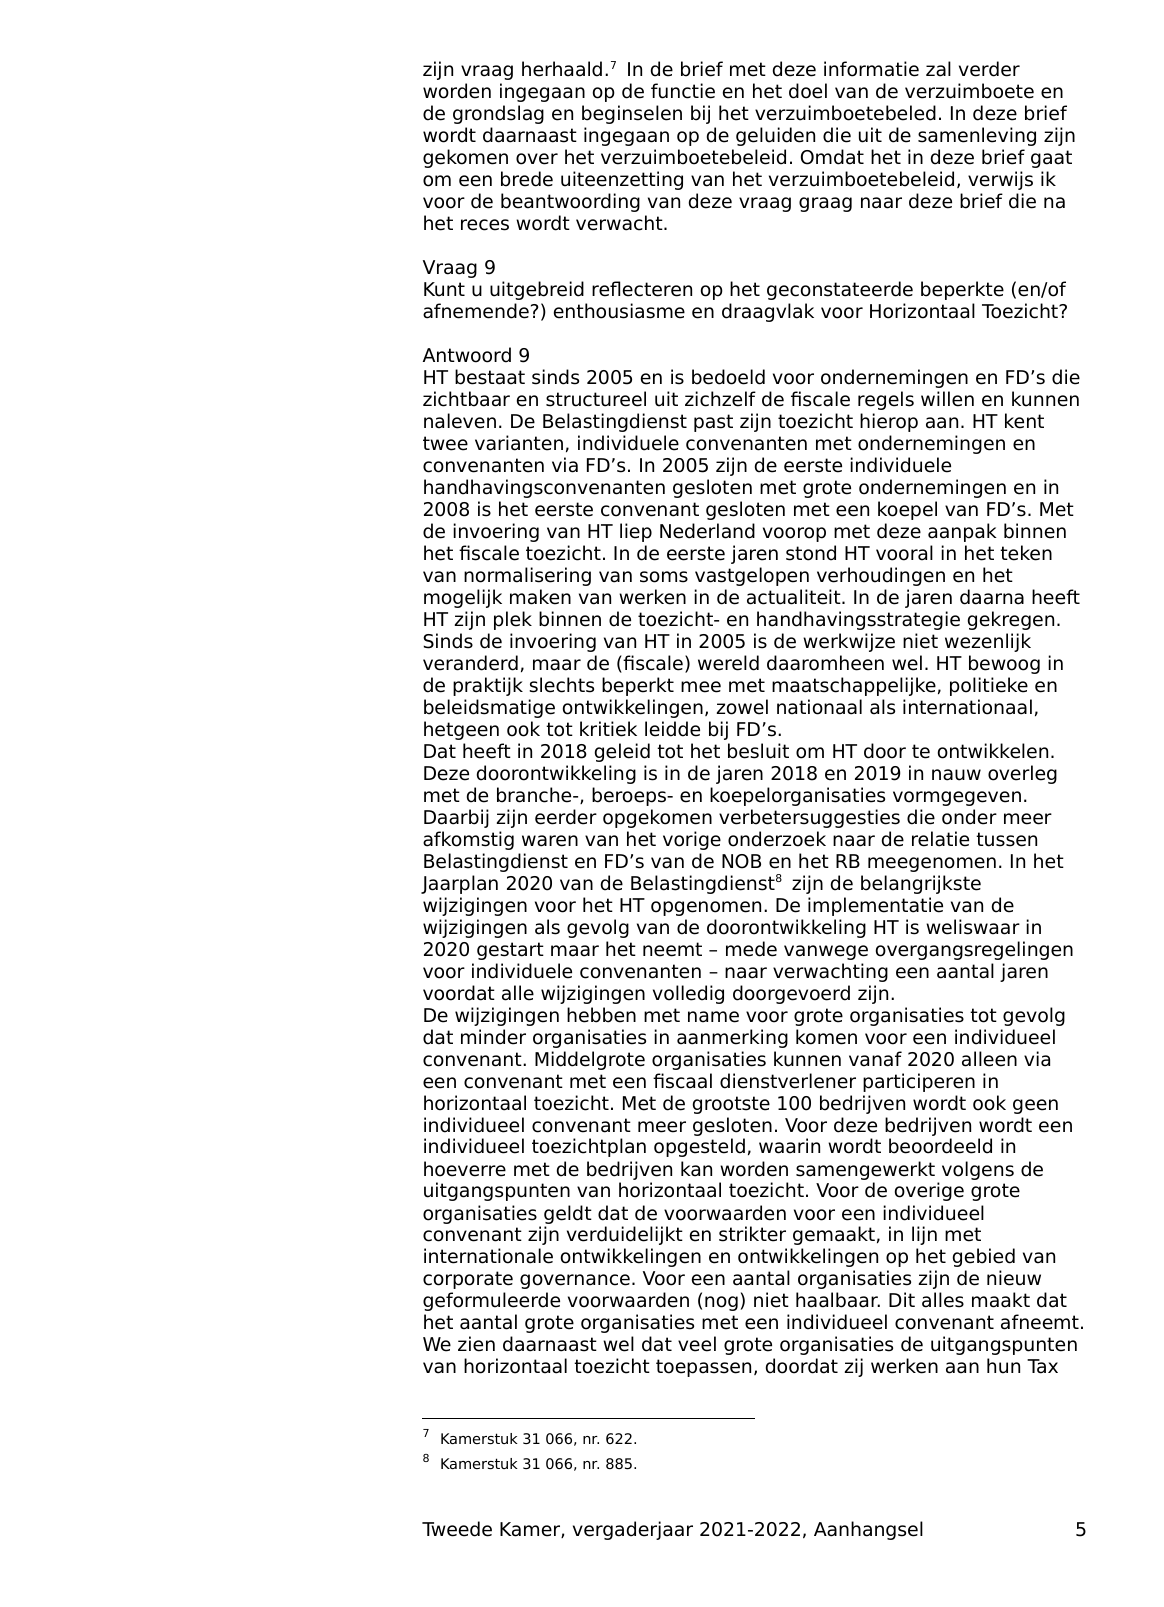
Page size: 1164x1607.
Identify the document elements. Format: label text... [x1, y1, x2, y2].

text De wijzigingen hebben met name voor grote organisaties tot gevolg dat minder organisaties in aanmerking komen voor een individueel convenant. Middelgrote organisaties kunnen vanaf 2020 alleen via een convenant met een fiscaal dienstverlener participeren in horizontaal toezicht. Met de grootste 100 bedrijven wordt ook geen individueel convenant meer gesloten. Voor deze bedrijven wordt een individueel toezichtplan opgesteld, waarin wordt beoordeeld in hoeverre met de bedrijven kan worden samengewerkt volgens de uitgangspunten van horizontaal toezicht. Voor de overige grote organisaties geldt dat de voorwaarden voor een individueel convenant zijn verduidelijkt en strikter gemaakt, in lijn met internationale ontwikkelingen en ontwikkelingen op het gebied van corporate governance. Voor een aantal organisaties zijn de nieuw geformuleerde voorwaarden (nog) niet haalbaar. Dit alles maakt dat het aantal grote organisaties met een individueel convenant afneemt. We zien daarnaast wel dat veel grote organisaties de uitgangspunten van horizontaal toezicht toepassen, doordat zij werken aan hun Tax [422, 1004, 1087, 1378]
text HT bestaat sinds 2005 en is bedoeld voor ondernemingen en FD’s die zichtbaar en structureel uit zichzelf de fiscale regels willen en kunnen naleven. De Belastingdienst past zijn toezicht hierop aan. HT kent twee varianten, individuele convenanten met ondernemingen en convenanten via FD’s. In 2005 zijn de eerste individuele handhavingsconvenanten gesloten met grote ondernemingen en in 2008 is het eerste convenant gesloten met een koepel van FD’s. Met de invoering van HT liep Nederland voorop met deze aanpak binnen het fiscale toezicht. In de eerste jaren stond HT vooral in het teken van normalisering van soms vastgelopen verhoudingen en het mogelijk maken van werken in de actualiteit. In de jaren daarna heeft HT zijn plek binnen de toezicht- en handhavingsstrategie gekregen. Sinds de invoering van HT in 2005 is de werkwijze niet wezenlijk veranderd, maar de (fiscale) wereld daaromheen wel. HT bewoog in de praktijk slechts beperkt mee met maatschappelijke, politieke en beleidsmatige ontwikkelingen, zowel nationaal als internationaal, hetgeen ook tot kritiek leidde bij FD’s. [422, 367, 1087, 741]
text Kamerstuk 31 066, nr. 885. [422, 1452, 1087, 1474]
text Dat heeft in 2018 geleid tot het besluit om HT door te ontwikkelen. Deze doorontwikkeling is in de jaren 2018 en 2019 in nauw overleg met de branche-, beroeps- en koepelorganisaties vormgegeven. Daarbij zijn eerder opgekomen verbetersuggesties die onder meer afkomstig waren van het vorige onderzoek naar de relatie tussen Belastingdienst en FD’s van de NOB en het RB meegenomen. In het Jaarplan 2020 van de Belastingdienst zijn de belangrijkste wijzigingen voor het HT opgenomen. De implementatie van de wijzigingen als gevolg van de doorontwikkeling HT is weliswaar in 2020 gestart maar het neemt – mede vanwege overgangsregelingen voor individuele convenanten – naar verwachting een aantal jaren voordat alle wijzigingen volledig doorgevoerd zijn. [422, 741, 1087, 1004]
text zijn vraag herhaald. In de brief met deze informatie zal verder worden ingegaan op de functie en het doel van de verzuimboete en de grondslag en beginselen bij het verzuimboetebeled. In deze brief wordt daarnaast ingegaan op de geluiden die uit de samenleving zijn gekomen over het verzuimboetebeleid. Omdat het in deze brief gaat om een brede uiteenzetting van het verzuimboetebeleid, verwijs ik voor de beantwoording van deze vraag graag naar deze brief die na het reces wordt verwacht. [422, 59, 1087, 235]
text Kamerstuk 31 066, nr. 622. [422, 1427, 1087, 1449]
text Vraag 9 [422, 257, 1087, 279]
text Antwoord 9 [422, 345, 1087, 367]
text Kunt u uitgebreid reflecteren op het geconstateerde beperkte (en/of afnemende?) enthousiasme en draagvlak voor Horizontaal Toezicht? [422, 279, 1087, 323]
